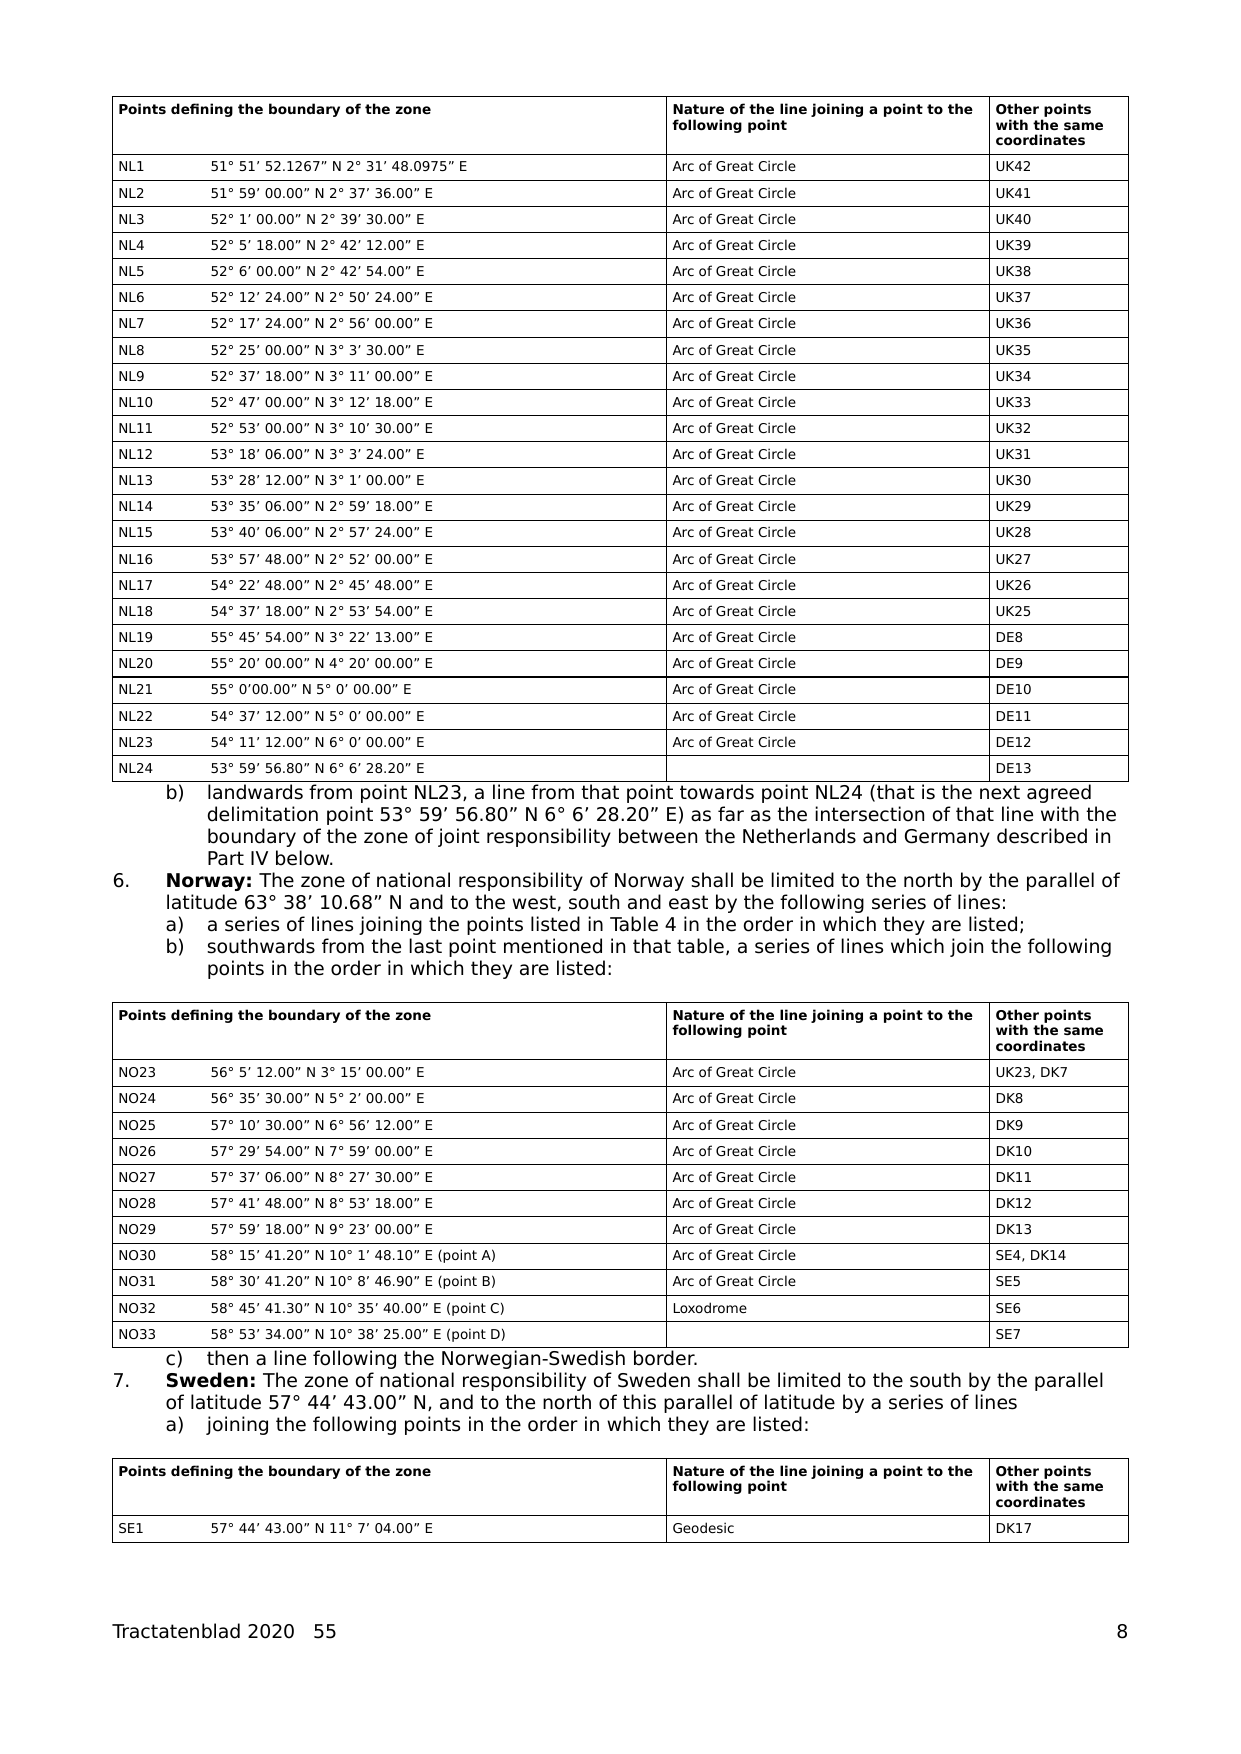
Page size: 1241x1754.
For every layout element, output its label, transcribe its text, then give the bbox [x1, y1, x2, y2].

table_header Nature of the line joining a point to the following point [667, 1003, 989, 1059]
table_cell UK29 [990, 495, 1128, 519]
table_cell 52° 25’ 00.00” N 3° 3’ 30.00” E [205, 338, 666, 363]
table_cell NL17 [113, 573, 204, 598]
table_cell [667, 756, 989, 781]
table_header Points defining the boundary of the zone [113, 1459, 666, 1515]
table_cell SE7 [990, 1322, 1128, 1347]
table_cell 52° 6’ 00.00” N 2° 42’ 54.00” E [205, 259, 666, 284]
table_cell SE5 [990, 1270, 1128, 1295]
table_cell Arc of Great Circle [667, 1217, 989, 1242]
table_cell NL1 [113, 155, 204, 180]
text b) landwards from point NL23, a line from that point towards point NL24 (that is the next agreed delimitation point 53° 59’ 56.80” N 6° 6’ 28.20” E) as far as the intersection of that line with the boundary of the zone of joint responsibility between the Netherlands and Germany described in Part IV below. [165, 782, 1128, 870]
table_cell NL21 [113, 678, 204, 703]
text 6. Norway: The zone of national responsibility of Norway shall be limited to the north by the parallel of latitude 63° 38’ 10.68” N and to the west, south and east by the following series of lines: [112, 870, 1128, 914]
table_header Nature of the line joining a point to the following point [667, 97, 989, 153]
table_cell NL14 [113, 495, 204, 519]
table_cell 53° 59’ 56.80” N 6° 6’ 28.20” E [205, 756, 666, 781]
table_cell NL9 [113, 364, 204, 389]
table_cell NL12 [113, 442, 204, 467]
table_cell Arc of Great Circle [667, 416, 989, 441]
table_cell 57° 41’ 48.00” N 8° 53’ 18.00” E [205, 1191, 666, 1216]
table_header Points defining the boundary of the zone [113, 97, 666, 153]
table_cell UK37 [990, 285, 1128, 310]
table_cell SE4, DK14 [990, 1244, 1128, 1268]
table_cell DK17 [990, 1516, 1128, 1542]
table_cell 52° 5’ 18.00” N 2° 42’ 12.00” E [205, 233, 666, 258]
text b) southwards from the last point mentioned in that table, a series of lines which join the following points in the order in which they are listed: [165, 936, 1128, 980]
table_cell Arc of Great Circle [667, 1139, 989, 1164]
table_cell UK34 [990, 364, 1128, 389]
table_cell NO30 [113, 1244, 204, 1268]
table_cell NL3 [113, 207, 204, 232]
table_cell UK25 [990, 599, 1128, 624]
text 7. Sweden: The zone of national responsibility of Sweden shall be limited to the south by the parallel of latitude 57° 44’ 43.00” N, and to the north of this parallel of latitude by a series of lines [112, 1370, 1128, 1414]
table_cell Loxodrome [667, 1296, 989, 1321]
table_cell NO32 [113, 1296, 204, 1321]
table_cell NL22 [113, 704, 204, 729]
table_cell 54° 37’ 18.00” N 2° 53’ 54.00” E [205, 599, 666, 624]
table_cell Arc of Great Circle [667, 678, 989, 703]
table_cell UK27 [990, 547, 1128, 572]
table_cell 53° 40’ 06.00” N 2° 57’ 24.00” E [205, 521, 666, 546]
table_cell NL24 [113, 756, 204, 781]
table_cell 58° 15’ 41.20” N 10° 1’ 48.10” E (point A) [205, 1244, 666, 1268]
table_cell DK13 [990, 1217, 1128, 1242]
table_cell NL23 [113, 730, 204, 755]
text a) a series of lines joining the points listed in Table 4 in the order in which they are listed; [165, 914, 1128, 936]
table_cell 52° 37’ 18.00” N 3° 11’ 00.00” E [205, 364, 666, 389]
table_cell Arc of Great Circle [667, 599, 989, 624]
table_cell 58° 53’ 34.00” N 10° 38’ 25.00” E (point D) [205, 1322, 666, 1347]
table_cell 57° 29’ 54.00” N 7° 59’ 00.00” E [205, 1139, 666, 1164]
table_cell Arc of Great Circle [667, 259, 989, 284]
table_cell Arc of Great Circle [667, 1087, 989, 1112]
table_cell NL6 [113, 285, 204, 310]
table_cell 56° 5’ 12.00” N 3° 15’ 00.00” E [205, 1060, 666, 1086]
table_cell Arc of Great Circle [667, 521, 989, 546]
table_cell Geodesic [667, 1516, 989, 1542]
table_cell 52° 53’ 00.00” N 3° 10’ 30.00” E [205, 416, 666, 441]
table_cell UK31 [990, 442, 1128, 467]
table_cell Arc of Great Circle [667, 311, 989, 337]
table_cell DE13 [990, 756, 1128, 781]
table_cell Arc of Great Circle [667, 338, 989, 363]
table_cell Arc of Great Circle [667, 390, 989, 415]
table_cell NL5 [113, 259, 204, 284]
table_cell Arc of Great Circle [667, 625, 989, 650]
table_cell DE11 [990, 704, 1128, 729]
table_cell UK23, DK7 [990, 1060, 1128, 1086]
table_cell NO26 [113, 1139, 204, 1164]
table_cell 53° 35’ 06.00” N 2° 59’ 18.00” E [205, 495, 666, 519]
table_cell DK9 [990, 1113, 1128, 1138]
table_cell 54° 11’ 12.00” N 6° 0’ 00.00” E [205, 730, 666, 755]
table_cell Arc of Great Circle [667, 1165, 989, 1190]
table_cell Arc of Great Circle [667, 1060, 989, 1086]
table_header Points defining the boundary of the zone [113, 1003, 666, 1059]
table_cell UK32 [990, 416, 1128, 441]
table_cell UK28 [990, 521, 1128, 546]
table_cell NO29 [113, 1217, 204, 1242]
table_cell 51° 51’ 52.1267” N 2° 31’ 48.0975” E [205, 155, 666, 180]
table_header Other points with the same coordinates [990, 1459, 1128, 1515]
table_cell UK38 [990, 259, 1128, 284]
table_cell NL18 [113, 599, 204, 624]
table_cell DE9 [990, 651, 1128, 676]
table_cell 54° 22’ 48.00” N 2° 45’ 48.00” E [205, 573, 666, 598]
table_cell 57° 44’ 43.00” N 11° 7’ 04.00” E [205, 1516, 666, 1542]
table_cell 52° 17’ 24.00” N 2° 56’ 00.00” E [205, 311, 666, 337]
table_cell Arc of Great Circle [667, 1244, 989, 1268]
table_cell UK30 [990, 468, 1128, 493]
table_cell Arc of Great Circle [667, 730, 989, 755]
table_cell DK8 [990, 1087, 1128, 1112]
table_cell 57° 10’ 30.00” N 6° 56’ 12.00” E [205, 1113, 666, 1138]
table_cell 57° 59’ 18.00” N 9° 23’ 00.00” E [205, 1217, 666, 1242]
table_cell DE10 [990, 678, 1128, 703]
table_cell DE12 [990, 730, 1128, 755]
table_cell DK11 [990, 1165, 1128, 1190]
table_cell 56° 35’ 30.00” N 5° 2’ 00.00” E [205, 1087, 666, 1112]
table_cell 51° 59’ 00.00” N 2° 37’ 36.00” E [205, 181, 666, 206]
table_cell 52° 12’ 24.00” N 2° 50’ 24.00” E [205, 285, 666, 310]
table_cell UK36 [990, 311, 1128, 337]
table_cell NO28 [113, 1191, 204, 1216]
table_cell Arc of Great Circle [667, 704, 989, 729]
table_cell UK42 [990, 155, 1128, 180]
table_cell Arc of Great Circle [667, 233, 989, 258]
table_cell 57° 37’ 06.00” N 8° 27’ 30.00” E [205, 1165, 666, 1190]
table_cell Arc of Great Circle [667, 442, 989, 467]
table_cell NO25 [113, 1113, 204, 1138]
table_cell Arc of Great Circle [667, 1113, 989, 1138]
table_cell 53° 18’ 06.00” N 3° 3’ 24.00” E [205, 442, 666, 467]
table_cell NL8 [113, 338, 204, 363]
table_cell NO23 [113, 1060, 204, 1086]
table_cell 58° 45’ 41.30” N 10° 35’ 40.00” E (point C) [205, 1296, 666, 1321]
table_cell NL2 [113, 181, 204, 206]
table_cell Arc of Great Circle [667, 1270, 989, 1295]
table_cell 55° 45’ 54.00” N 3° 22’ 13.00” E [205, 625, 666, 650]
table_cell DK12 [990, 1191, 1128, 1216]
table_cell 52° 1’ 00.00” N 2° 39’ 30.00” E [205, 207, 666, 232]
table_cell NO24 [113, 1087, 204, 1112]
table_cell NL13 [113, 468, 204, 493]
table_cell NL19 [113, 625, 204, 650]
table_cell UK41 [990, 181, 1128, 206]
table_cell SE6 [990, 1296, 1128, 1321]
table_header Nature of the line joining a point to the following point [667, 1459, 989, 1515]
table_cell DK10 [990, 1139, 1128, 1164]
table_cell UK26 [990, 573, 1128, 598]
table_cell 52° 47’ 00.00” N 3° 12’ 18.00” E [205, 390, 666, 415]
table_cell Arc of Great Circle [667, 181, 989, 206]
table_cell NL20 [113, 651, 204, 676]
table_cell Arc of Great Circle [667, 651, 989, 676]
table_cell NL7 [113, 311, 204, 337]
table_cell Arc of Great Circle [667, 573, 989, 598]
table_cell 53° 57’ 48.00” N 2° 52’ 00.00” E [205, 547, 666, 572]
table_cell NO33 [113, 1322, 204, 1347]
table_cell Arc of Great Circle [667, 547, 989, 572]
table_cell DE8 [990, 625, 1128, 650]
table_cell UK33 [990, 390, 1128, 415]
table_cell 55° 20’ 00.00” N 4° 20’ 00.00” E [205, 651, 666, 676]
table_header Other points with the same coordinates [990, 1003, 1128, 1059]
table_cell NL15 [113, 521, 204, 546]
table_cell Arc of Great Circle [667, 285, 989, 310]
table_cell Arc of Great Circle [667, 207, 989, 232]
table_cell NO27 [113, 1165, 204, 1190]
table_cell NO31 [113, 1270, 204, 1295]
table_header Other points with the same coordinates [990, 97, 1128, 153]
table_cell NL10 [113, 390, 204, 415]
table_cell Arc of Great Circle [667, 155, 989, 180]
table_cell NL11 [113, 416, 204, 441]
table_cell 58° 30’ 41.20” N 10° 8’ 46.90” E (point B) [205, 1270, 666, 1295]
table_cell 55° 0’00.00” N 5° 0’ 00.00” E [205, 678, 666, 703]
table_cell UK35 [990, 338, 1128, 363]
table_cell Arc of Great Circle [667, 1191, 989, 1216]
table_cell Arc of Great Circle [667, 495, 989, 519]
text c) then a line following the Norwegian-Swedish border. [165, 1348, 1128, 1370]
table_cell NL4 [113, 233, 204, 258]
table_cell UK39 [990, 233, 1128, 258]
table_cell 53° 28’ 12.00” N 3° 1’ 00.00” E [205, 468, 666, 493]
table_cell NL16 [113, 547, 204, 572]
table_cell Arc of Great Circle [667, 468, 989, 493]
table_cell [667, 1322, 989, 1347]
table_cell Arc of Great Circle [667, 364, 989, 389]
table_cell SE1 [113, 1516, 204, 1542]
text a) joining the following points in the order in which they are listed: [165, 1414, 1128, 1436]
table_cell 54° 37’ 12.00” N 5° 0’ 00.00” E [205, 704, 666, 729]
table_cell UK40 [990, 207, 1128, 232]
